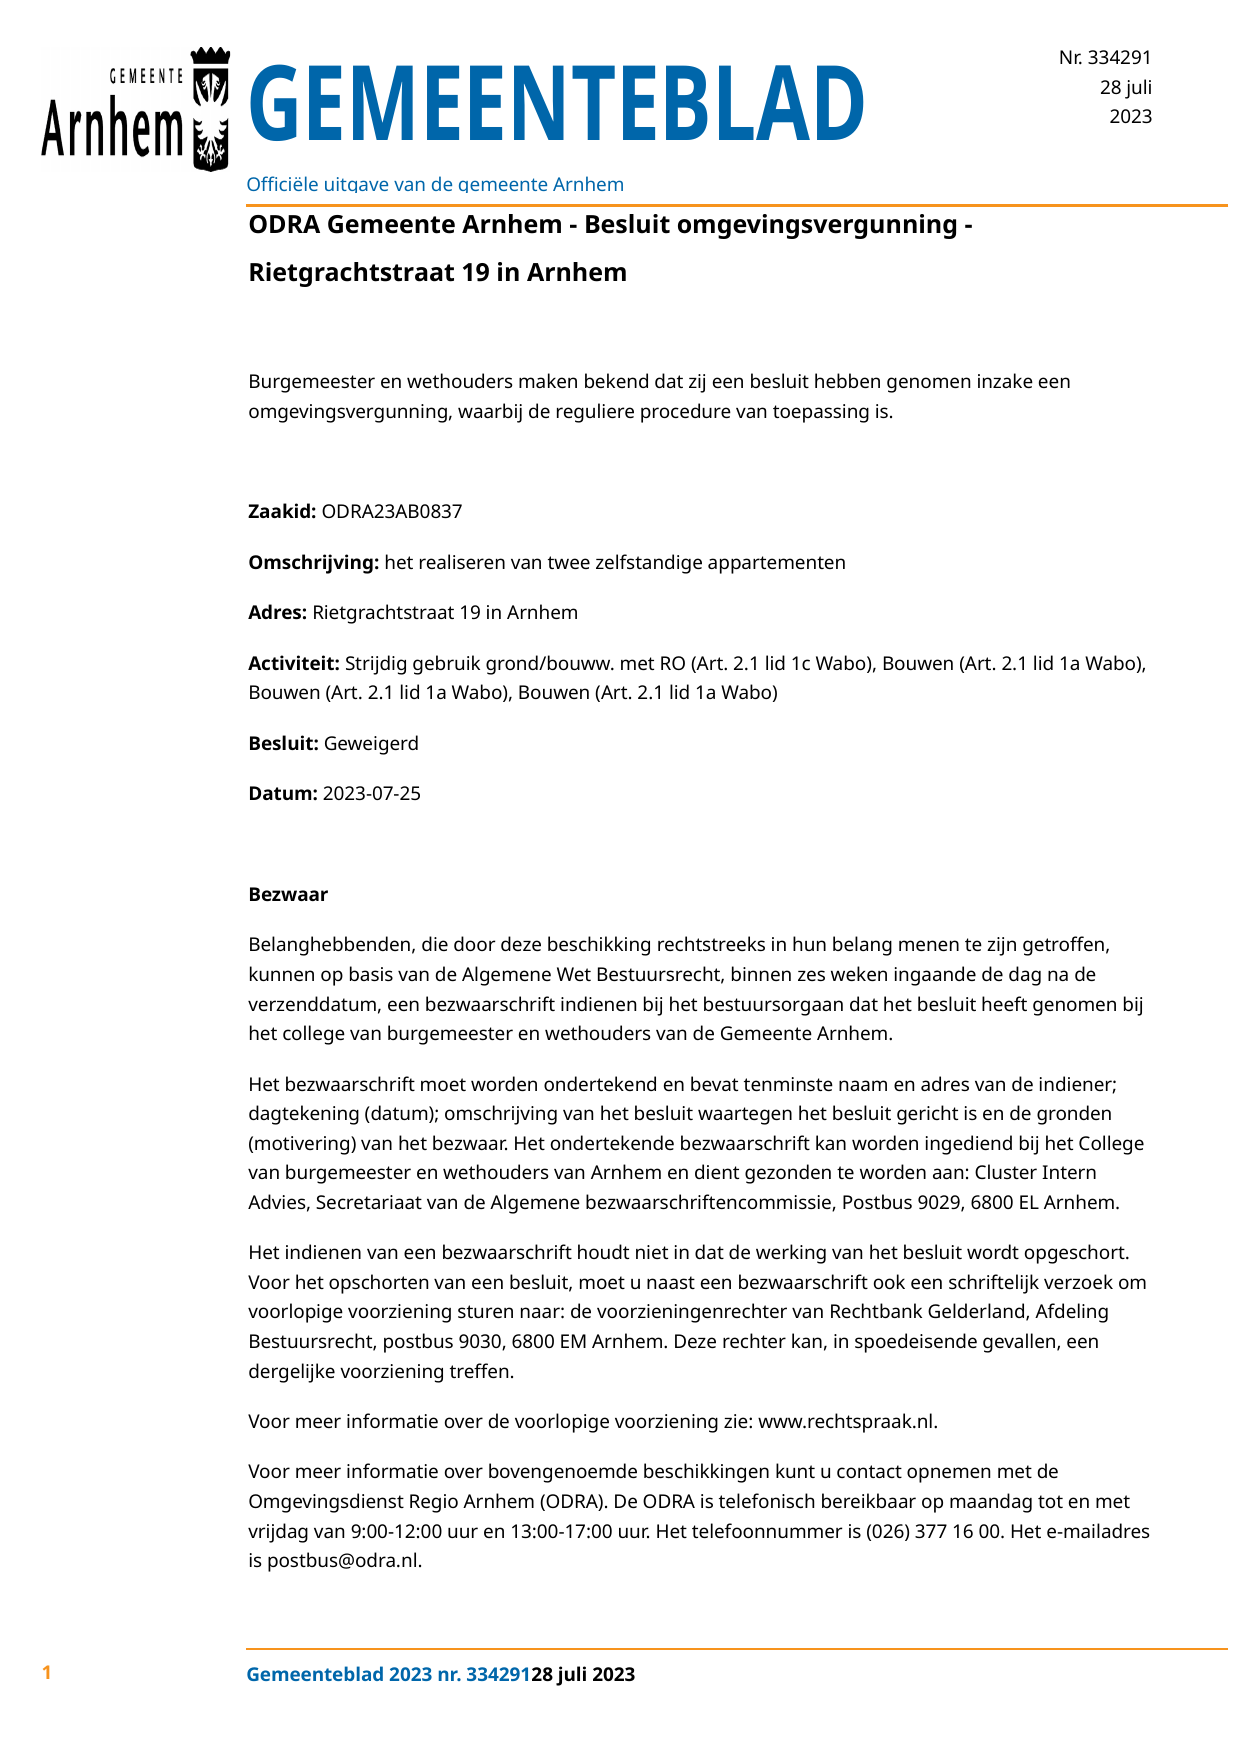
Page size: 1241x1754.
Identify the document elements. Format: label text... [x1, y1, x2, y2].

text ODRA Gemeente Arnhem - Besluit omgevingsvergunning - Rietgrachtstraat 19 in Arnhem [248, 207, 1152, 288]
text Voor meer informatie over bovengenoemde beschikkingen kunt u contact opnemen met de Omgevingsdienst Regio Arnhem (ODRA). De ODRA is telefonisch bereikbaar op maandag tot en met vrijdag van 9:00-12:00 uur en 13:00-17:00 uur. Het telefoonnummer is (026) 377 16 00. Het e-mailadres is postbus@odra.nl. [248, 1459, 1152, 1573]
text Voor meer informatie over de voorlopige voorziening zie: www.rechtspraak.nl. [248, 1408, 1152, 1434]
text Omschrijving: het realiseren van twee zelfstandige appartementen [248, 549, 1152, 575]
text Adres: Rietgrachtstraat 19 in Arnhem [248, 599, 1152, 625]
text Datum: 2023-07-25 [248, 780, 1152, 806]
text Bezwaar [248, 881, 1152, 907]
text Zaakid: ODRA23AB0837 [248, 499, 1152, 524]
picture [41, 47, 231, 172]
text Het indienen van een bezwaarschrift houdt niet in dat de werking van het besluit wordt opgeschort. Voor het opschorten van een besluit, moet u naast een bezwaarschrift ook een schriftelijk verzoek om voorlopige voorziening sturen naar: de voorzieningenrechter van Rechtbank Gelderland, Afdeling Bestuursrecht, postbus 9030, 6800 EM Arnhem. Deze rechter kan, in spoedeisende gevallen, een dergelijke voorziening treffen. [248, 1239, 1152, 1384]
text Belanghebbenden, die door deze beschikking rechtstreeks in hun belang menen te zijn getroffen, kunnen op basis van de Algemene Wet Bestuursrecht, binnen zes weken ingaande de dag na de verzenddatum, een bezwaarschrift indienen bij het bestuursorgaan dat het besluit heeft genomen bij het college van burgemeester en wethouders van de Gemeente Arnhem. [248, 932, 1152, 1046]
text Burgemeester en wethouders maken bekend dat zij een besluit hebben genomen inzake een omgevingsvergunning, waarbij de reguliere procedure van toepassing is. [248, 368, 1152, 424]
text Het bezwaarschrift moet worden ondertekend en bevat tenminste naam en adres van de indiener; dagtekening (datum); omschrijving van het besluit waartegen het besluit gericht is en de gronden (motivering) van het bezwaar. Het ondertekende bezwaarschrift kan worden ingediend bij het College van burgemeester en wethouders van Arnhem en dient gezonden te worden aan: Cluster Intern Advies, Secretariaat van de Algemene bezwaarschriftencommissie, Postbus 9029, 6800 EL Arnhem. [248, 1071, 1152, 1215]
text Besluit: Geweigerd [248, 730, 1152, 756]
text Activiteit: Strijdig gebruik grond/bouww. met RO (Art. 2.1 lid 1c Wabo), Bouwen (Art. 2.1 lid 1a Wabo), Bouwen (Art. 2.1 lid 1a Wabo), Bouwen (Art. 2.1 lid 1a Wabo) [248, 650, 1152, 705]
